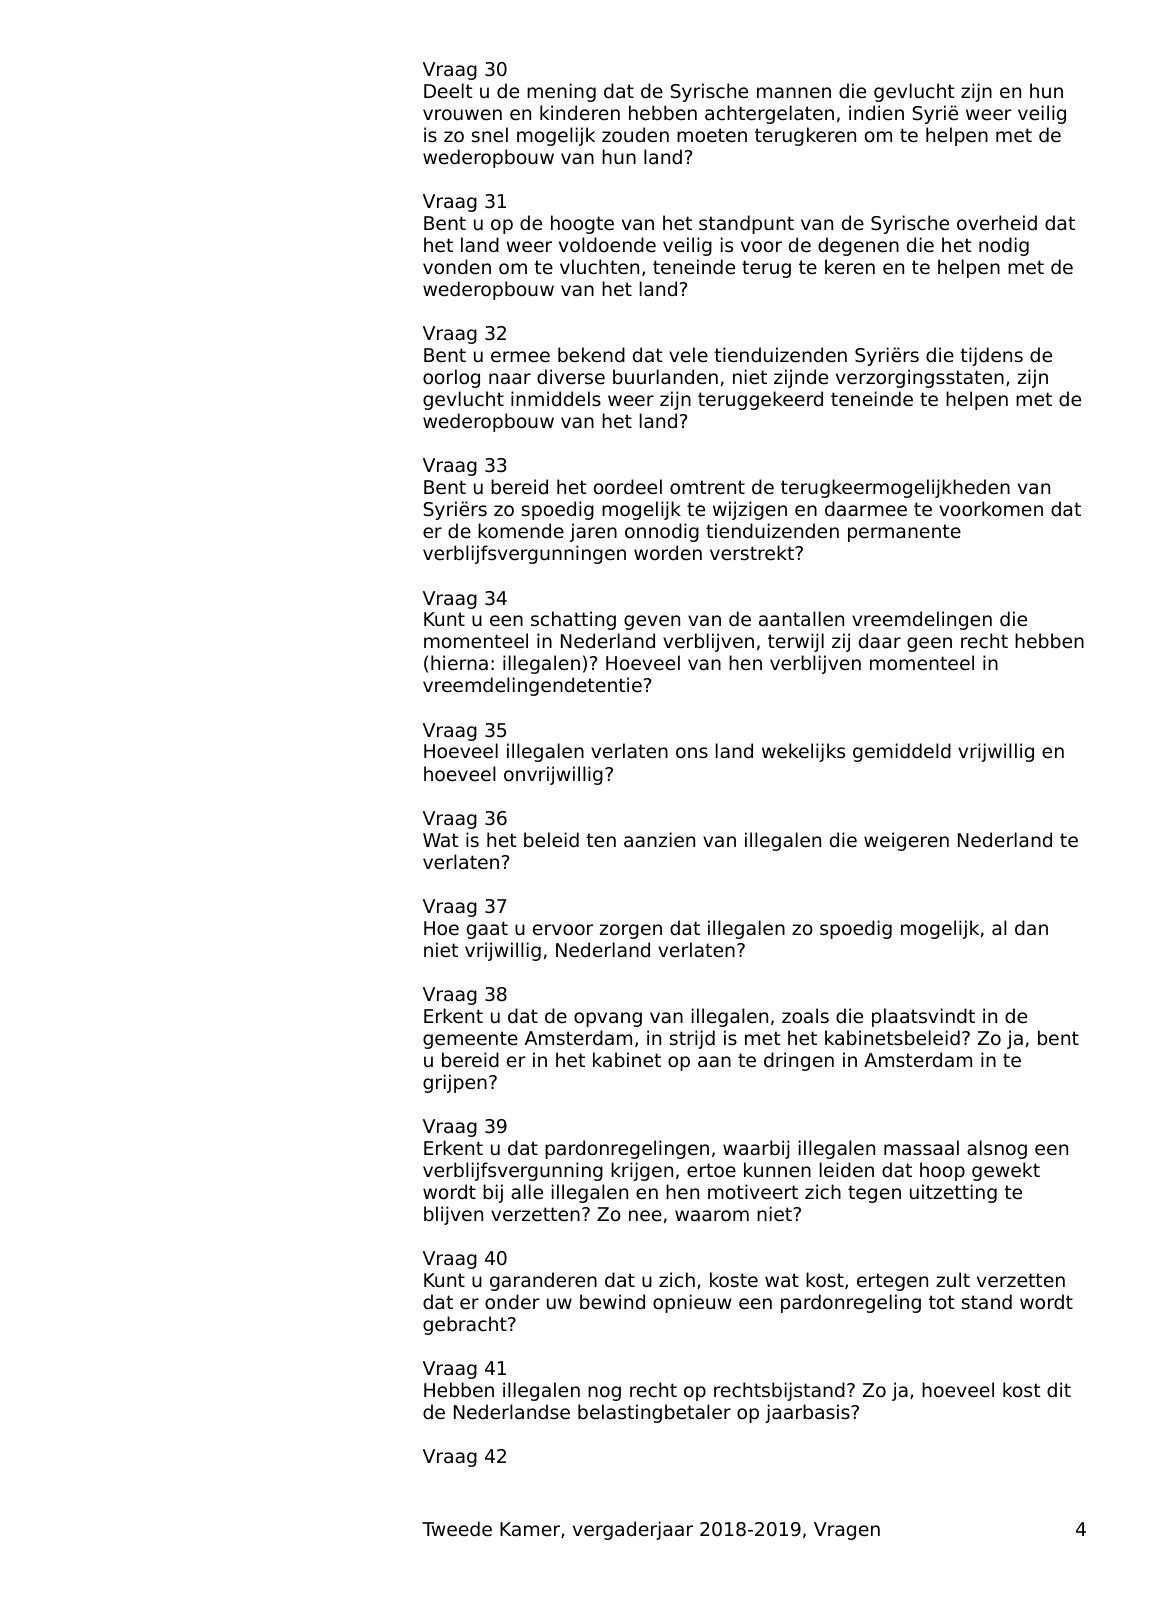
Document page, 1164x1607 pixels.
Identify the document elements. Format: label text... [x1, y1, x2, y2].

text Hebben illegalen nog recht op rechtsbijstand? Zo ja, hoeveel kost dit de Nederlandse belastingbetaler op jaarbasis? [422, 1380, 1087, 1424]
text Vraag 37 [422, 896, 1087, 918]
text Vraag 32 [422, 323, 1087, 345]
text Vraag 30 [422, 59, 1087, 81]
text Vraag 38 [422, 984, 1087, 1006]
text Erkent u dat de opvang van illegalen, zoals die plaatsvindt in de gemeente Amsterdam, in strijd is met het kabinetsbeleid? Zo ja, bent u bereid er in het kabinet op aan te dringen in Amsterdam in te grijpen? [422, 1006, 1087, 1094]
text Wat is het beleid ten aanzien van illegalen die weigeren Nederland te verlaten? [422, 829, 1087, 873]
text Hoeveel illegalen verlaten ons land wekelijks gemiddeld vrijwillig en hoeveel onvrijwillig? [422, 741, 1087, 785]
text Bent u op de hoogte van het standpunt van de Syrische overheid dat het land weer voldoende veilig is voor de degenen die het nodig vonden om te vluchten, teneinde terug te keren en te helpen met de wederopbouw van het land? [422, 213, 1087, 301]
text Bent u ermee bekend dat vele tienduizenden Syriërs die tijdens de oorlog naar diverse buurlanden, niet zijnde verzorgingsstaten, zijn gevlucht inmiddels weer zijn teruggekeerd teneinde te helpen met de wederopbouw van het land? [422, 345, 1087, 433]
text Erkent u dat pardonregelingen, waarbij illegalen massaal alsnog een verblijfsvergunning krijgen, ertoe kunnen leiden dat hoop gewekt wordt bij alle illegalen en hen motiveert zich tegen uitzetting te blijven verzetten? Zo nee, waarom niet? [422, 1138, 1087, 1226]
text Kunt u een schatting geven van de aantallen vreemdelingen die momenteel in Nederland verblijven, terwijl zij daar geen recht hebben (hierna: illegalen)? Hoeveel van hen verblijven momenteel in vreemdelingendetentie? [422, 609, 1087, 697]
text Bent u bereid het oordeel omtrent de terugkeermogelijkheden van Syriërs zo spoedig mogelijk te wijzigen en daarmee te voorkomen dat er de komende jaren onnodig tienduizenden permanente verblijfsvergunningen worden verstrekt? [422, 477, 1087, 565]
text Vraag 42 [422, 1446, 1087, 1468]
text Vraag 36 [422, 808, 1087, 829]
text Vraag 35 [422, 719, 1087, 741]
text Vraag 34 [422, 587, 1087, 609]
text Vraag 39 [422, 1116, 1087, 1138]
text Vraag 40 [422, 1248, 1087, 1270]
text Hoe gaat u ervoor zorgen dat illegalen zo spoedig mogelijk, al dan niet vrijwillig, Nederland verlaten? [422, 918, 1087, 962]
text Vraag 33 [422, 455, 1087, 477]
text Vraag 31 [422, 191, 1087, 213]
text Vraag 41 [422, 1358, 1087, 1380]
text Deelt u de mening dat de Syrische mannen die gevlucht zijn en hun vrouwen en kinderen hebben achtergelaten, indien Syrië weer veilig is zo snel mogelijk zouden moeten terugkeren om te helpen met de wederopbouw van hun land? [422, 81, 1087, 169]
text Kunt u garanderen dat u zich, koste wat kost, ertegen zult verzetten dat er onder uw bewind opnieuw een pardonregeling tot stand wordt gebracht? [422, 1270, 1087, 1336]
